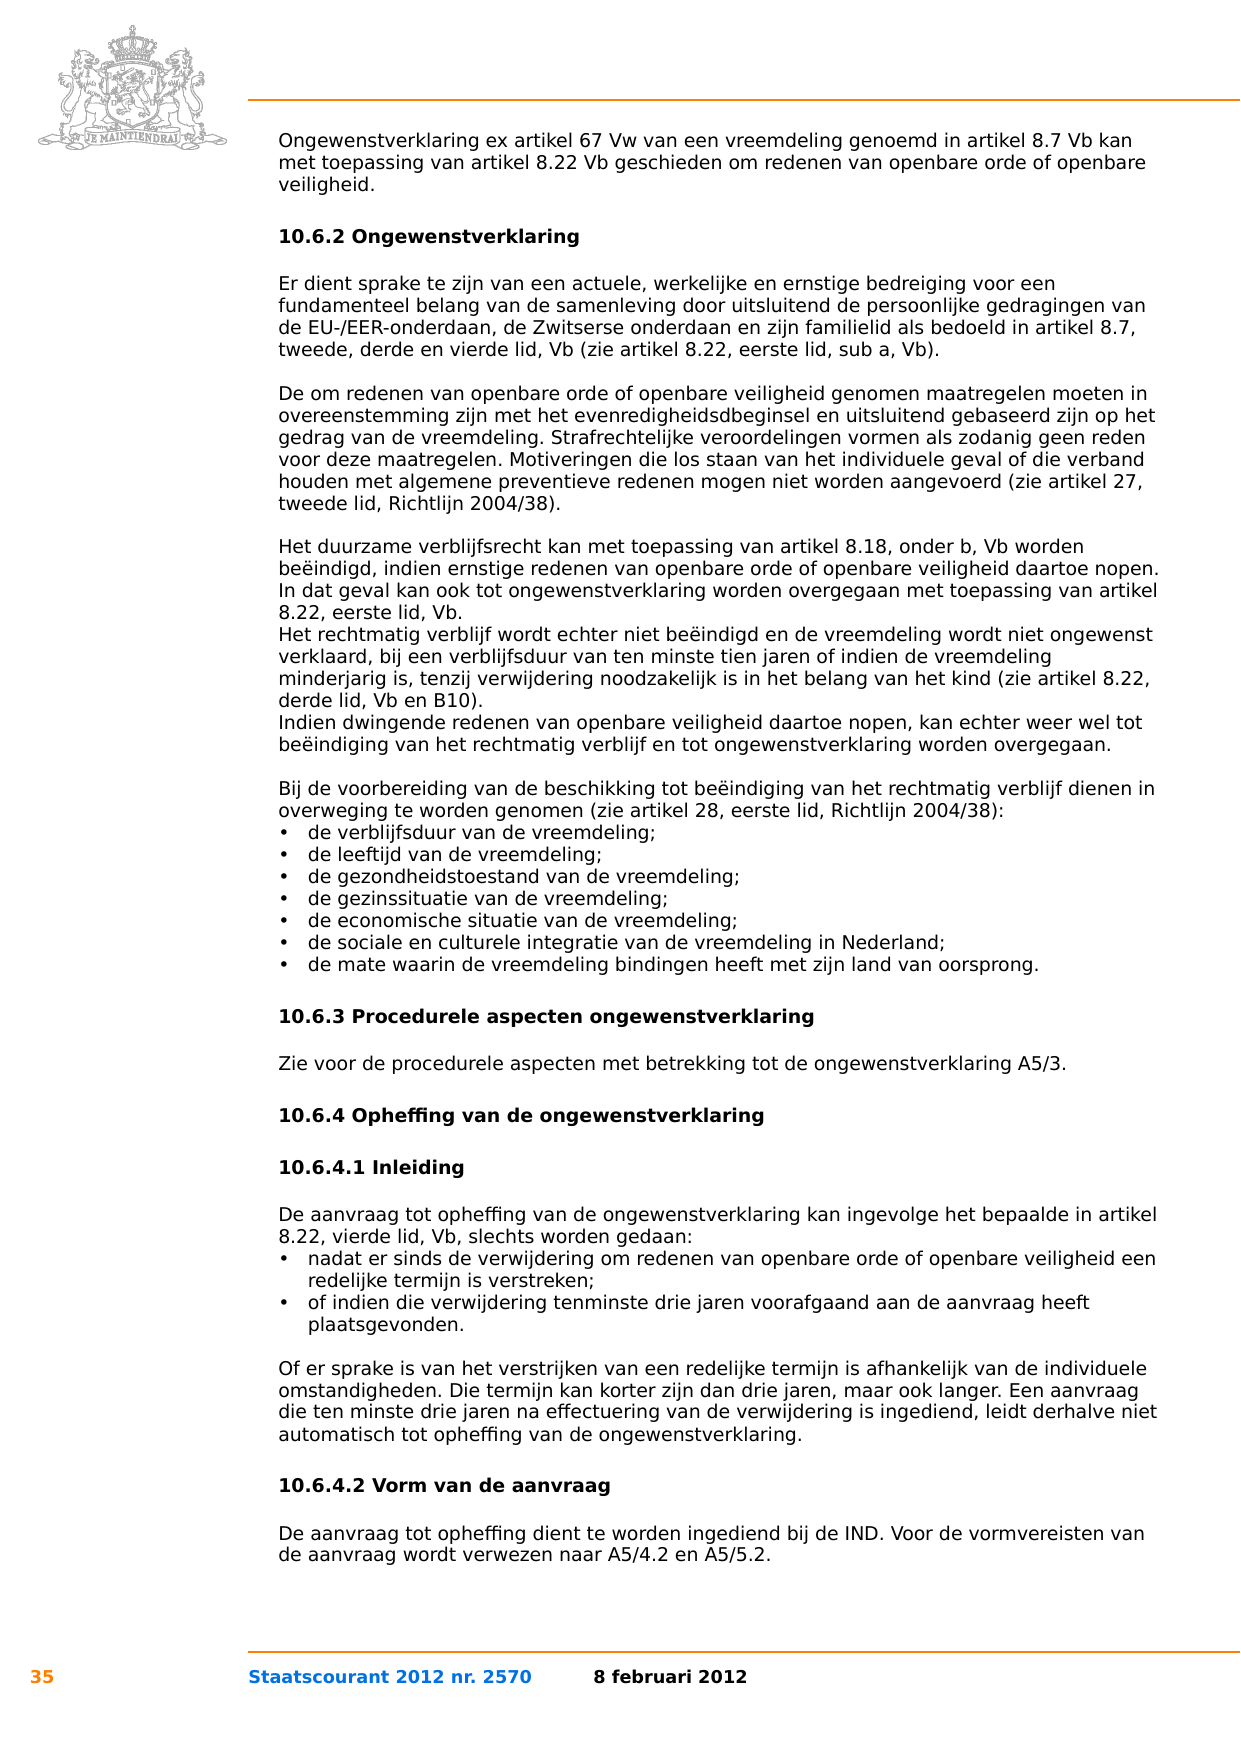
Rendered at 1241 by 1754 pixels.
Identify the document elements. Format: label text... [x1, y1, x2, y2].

text Ongewenstverklaring ex artikel 67 Vw van een vreemdeling genoemd in artikel 8.7 Vb kan met toepassing van artikel 8.22 Vb geschieden om redenen van openbare orde of openbare veiligheid. [278, 130, 1163, 196]
subtitle 10.6.4.2 Vorm van de aanvraag [278, 1475, 1163, 1497]
text De om redenen van openbare orde of openbare veiligheid genomen maatregelen moeten in overeenstemming zijn met het evenredigheidsdbeginsel en uitsluitend gebaseerd zijn op het gedrag van de vreemdeling. Strafrechtelijke veroordelingen vormen als zodanig geen reden voor deze maatregelen. Motiveringen die los staan van het individuele geval of die verband houden met algemene preventieve redenen mogen niet worden aangevoerd (zie artikel 27, tweede lid, Richtlijn 2004/38). [278, 383, 1163, 514]
text • nadat er sinds de verwijdering om redenen van openbare orde of openbare veiligheid een redelijke termijn is verstreken; [278, 1248, 1163, 1292]
text • de leeftijd van de vreemdeling; [278, 844, 1163, 866]
text • de gezondheidstoestand van de vreemdeling; [278, 866, 1163, 888]
text Er dient sprake te zijn van een actuele, werkelijke en ernstige bedreiging voor een fundamenteel belang van de samenleving door uitsluitend de persoonlijke gedragingen van de EU-/EER-onderdaan, de Zwitserse onderdaan en zijn familielid als bedoeld in artikel 8.7, tweede, derde en vierde lid, Vb (zie artikel 8.22, eerste lid, sub a, Vb). [278, 273, 1163, 361]
text Of er sprake is van het verstrijken van een redelijke termijn is afhankelijk van de individuele omstandigheden. Die termijn kan korter zijn dan drie jaren, maar ook langer. Een aanvraag die ten minste drie jaren na effectuering van de verwijdering is ingediend, leidt derhalve niet automatisch tot opheffing van de ongewenstverklaring. [278, 1357, 1163, 1445]
subtitle 10.6.4.1 Inleiding [278, 1157, 1163, 1179]
text • of indien die verwijdering tenminste drie jaren voorafgaand aan de aanvraag heeft plaatsgevonden. [278, 1292, 1163, 1336]
text Bij de voorbereiding van de beschikking tot beëindiging van het rechtmatig verblijf dienen in overweging te worden genomen (zie artikel 28, eerste lid, Richtlijn 2004/38): [278, 778, 1163, 822]
subtitle 10.6.3 Procedurele aspecten ongewenstverklaring [278, 1006, 1163, 1028]
text Het rechtmatig verblijf wordt echter niet beëindigd en de vreemdeling wordt niet ongewenst verklaard, bij een verblijfsduur van ten minste tien jaren of indien de vreemdeling minderjarig is, tenzij verwijdering noodzakelijk is in het belang van het kind (zie artikel 8.22, derde lid, Vb en B10). [278, 624, 1163, 712]
text • de verblijfsduur van de vreemdeling; [278, 822, 1163, 844]
text Zie voor de procedurele aspecten met betrekking tot de ongewenstverklaring A5/3. [278, 1053, 1163, 1075]
text Het duurzame verblijfsrecht kan met toepassing van artikel 8.18, onder b, Vb worden beëindigd, indien ernstige redenen van openbare orde of openbare veiligheid daartoe nopen. In dat geval kan ook tot ongewenstverklaring worden overgegaan met toepassing van artikel 8.22, eerste lid, Vb. [278, 536, 1163, 624]
text • de economische situatie van de vreemdeling; [278, 910, 1163, 932]
text De aanvraag tot opheffing dient te worden ingediend bij de IND. Voor de vormvereisten van de aanvraag wordt verwezen naar A5/4.2 en A5/5.2. [278, 1522, 1163, 1566]
text • de sociale en culturele integratie van de vreemdeling in Nederland; [278, 932, 1163, 954]
subtitle 10.6.2 Ongewenstverklaring [278, 226, 1163, 248]
text • de mate waarin de vreemdeling bindingen heeft met zijn land van oorsprong. [278, 954, 1163, 976]
text De aanvraag tot opheffing van de ongewenstverklaring kan ingevolge het bepaalde in artikel 8.22, vierde lid, Vb, slechts worden gedaan: [278, 1204, 1163, 1248]
picture [38, 25, 227, 150]
subtitle 10.6.4 Opheffing van de ongewenstverklaring [278, 1105, 1163, 1127]
text Indien dwingende redenen van openbare veiligheid daartoe nopen, kan echter weer wel tot beëindiging van het rechtmatig verblijf en tot ongewenstverklaring worden overgegaan. [278, 712, 1163, 756]
text • de gezinssituatie van de vreemdeling; [278, 888, 1163, 910]
